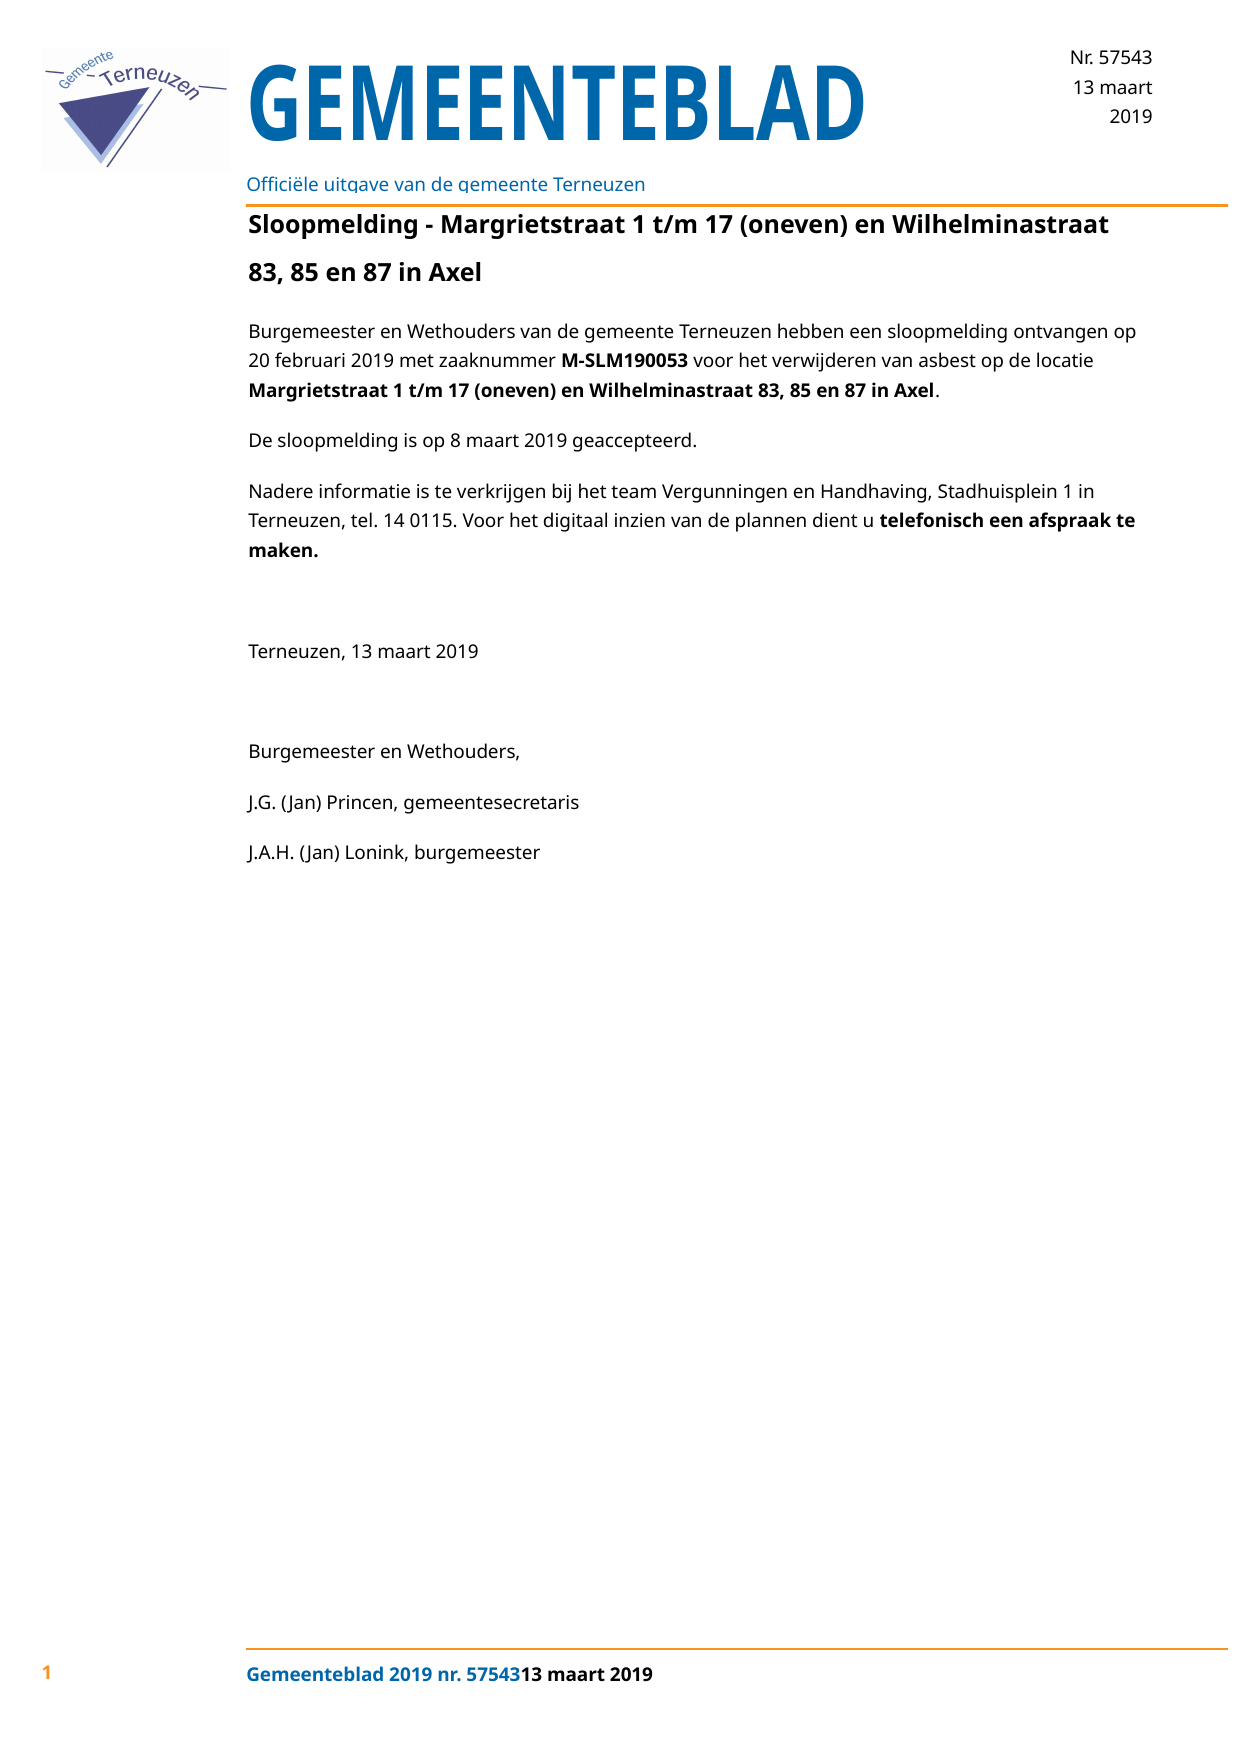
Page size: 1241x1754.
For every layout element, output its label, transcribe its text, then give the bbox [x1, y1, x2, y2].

text Burgemeester en Wethouders van de gemeente Terneuzen hebben een sloopmelding ontvangen op 20 februari 2019 met zaaknummer M-SLM190053 voor het verwijderen van asbest op de locatie Margrietstraat 1 t/m 17 (oneven) en Wilhelminastraat 83, 85 en 87 in Axel. [248, 318, 1152, 403]
text De sloopmelding is op 8 maart 2019 geaccepteerd. [248, 427, 1152, 453]
text Terneuzen, 13 maart 2019 [248, 638, 1152, 664]
text Burgemeester en Wethouders, [248, 739, 1152, 764]
text Sloopmelding - Margrietstraat 1 t/m 17 (oneven) en Wilhelminastraat 83, 85 en 87 in Axel [248, 207, 1152, 288]
text J.G. (Jan) Princen, gemeentesecretaris [248, 789, 1152, 815]
text J.A.H. (Jan) Lonink, burgemeester [248, 839, 1152, 865]
text Nadere informatie is te verkrijgen bij het team Vergunningen en Handhaving, Stadhuisplein 1 in Terneuzen, tel. 14 0115. Voor het digitaal inzien van de plannen dient u telefonisch een afspraak te maken. [248, 478, 1152, 563]
picture [41, 47, 231, 172]
